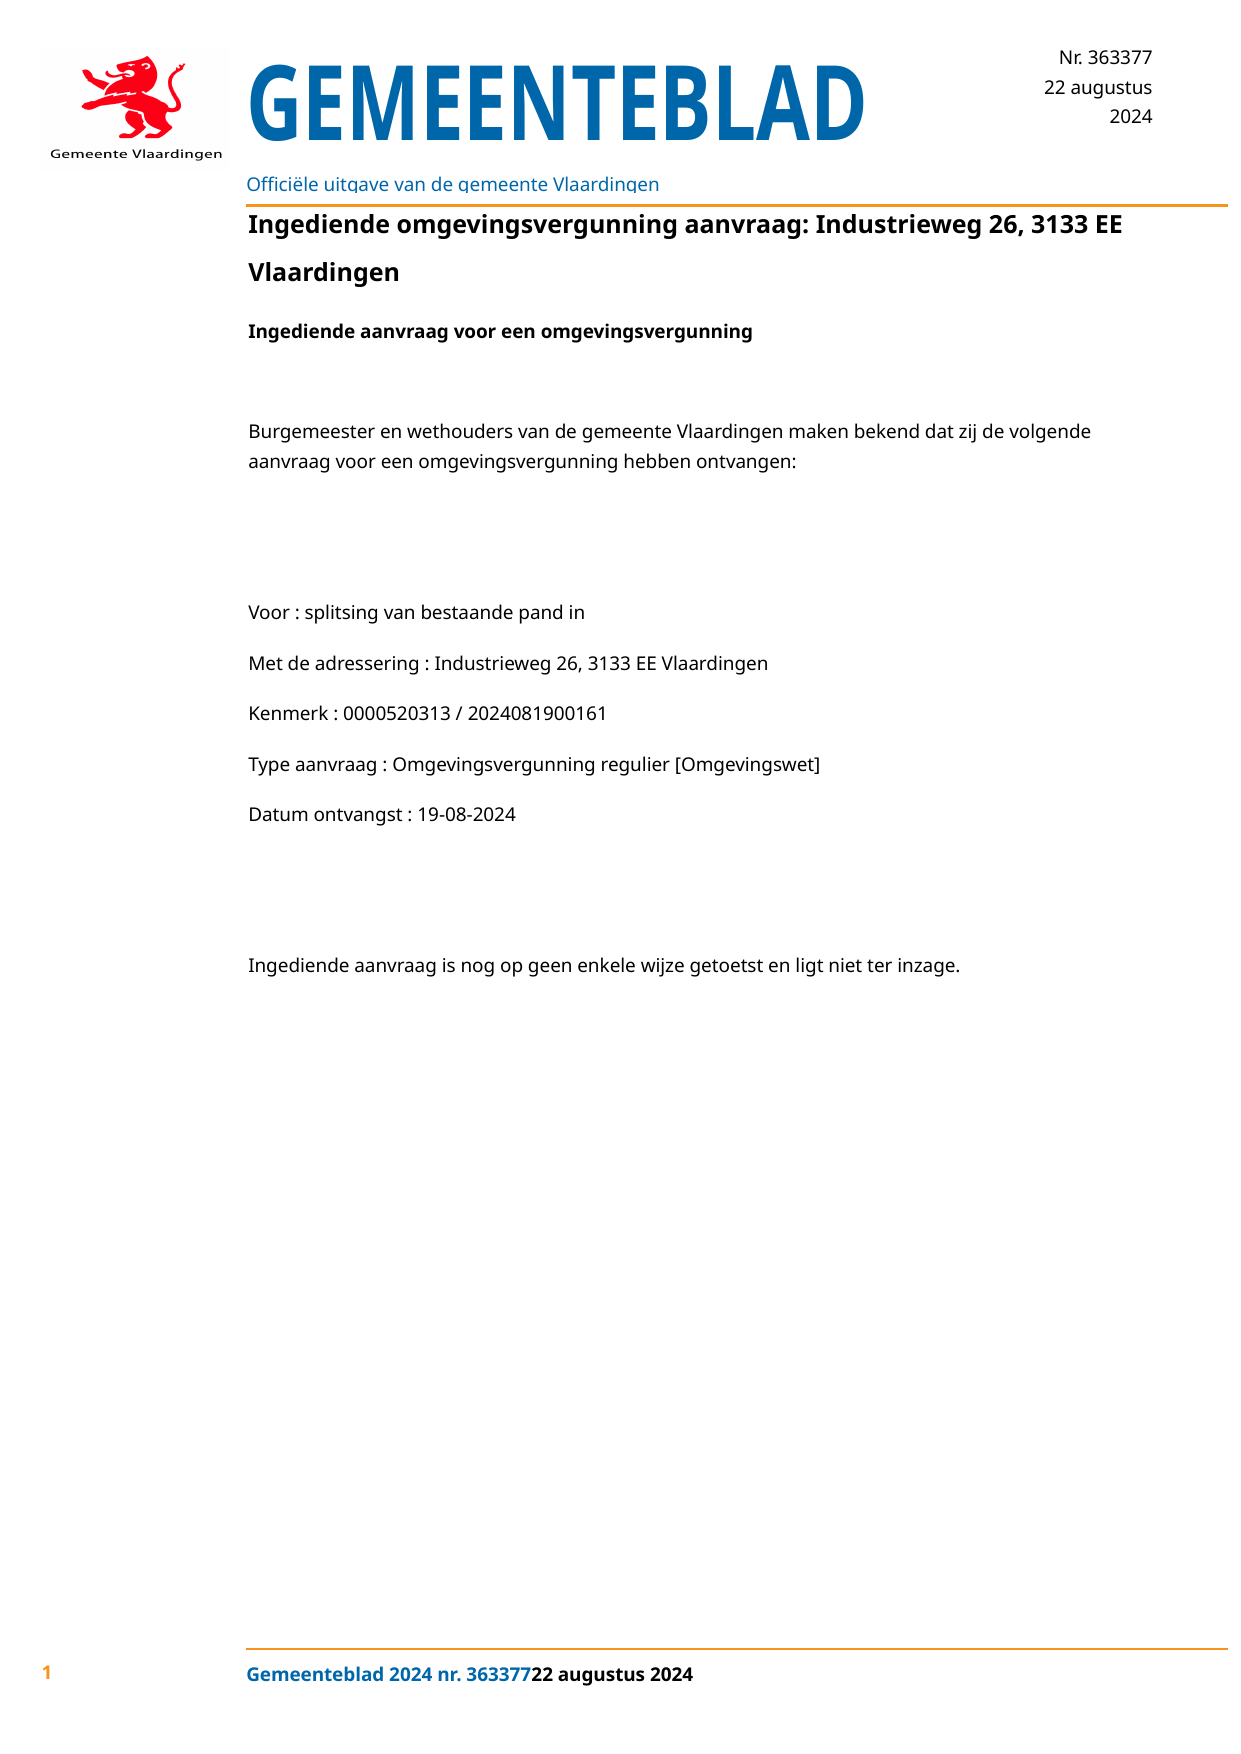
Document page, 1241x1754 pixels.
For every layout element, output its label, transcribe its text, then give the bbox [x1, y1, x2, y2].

text Type aanvraag : Omgevingsvergunning regulier [Omgevingswet] [248, 751, 1152, 777]
text Ingediende aanvraag voor een omgevingsvergunning [248, 318, 1152, 344]
text Ingediende aanvraag is nog op geen enkele wijze getoetst en ligt niet ter inzage. [248, 952, 1152, 978]
text Ingediende omgevingsvergunning aanvraag: Industrieweg 26, 3133 EE Vlaardingen [248, 207, 1152, 288]
text Voor : splitsing van bestaande pand in [248, 599, 1152, 625]
text Datum ontvangst : 19-08-2024 [248, 801, 1152, 827]
picture [41, 47, 231, 172]
text Met de adressering : Industrieweg 26, 3133 EE Vlaardingen [248, 650, 1152, 676]
text Kenmerk : 0000520313 / 2024081900161 [248, 700, 1152, 726]
text Burgemeester en wethouders van de gemeente Vlaardingen maken bekend dat zij de volgende aanvraag voor een omgevingsvergunning hebben ontvangen: [248, 419, 1152, 474]
